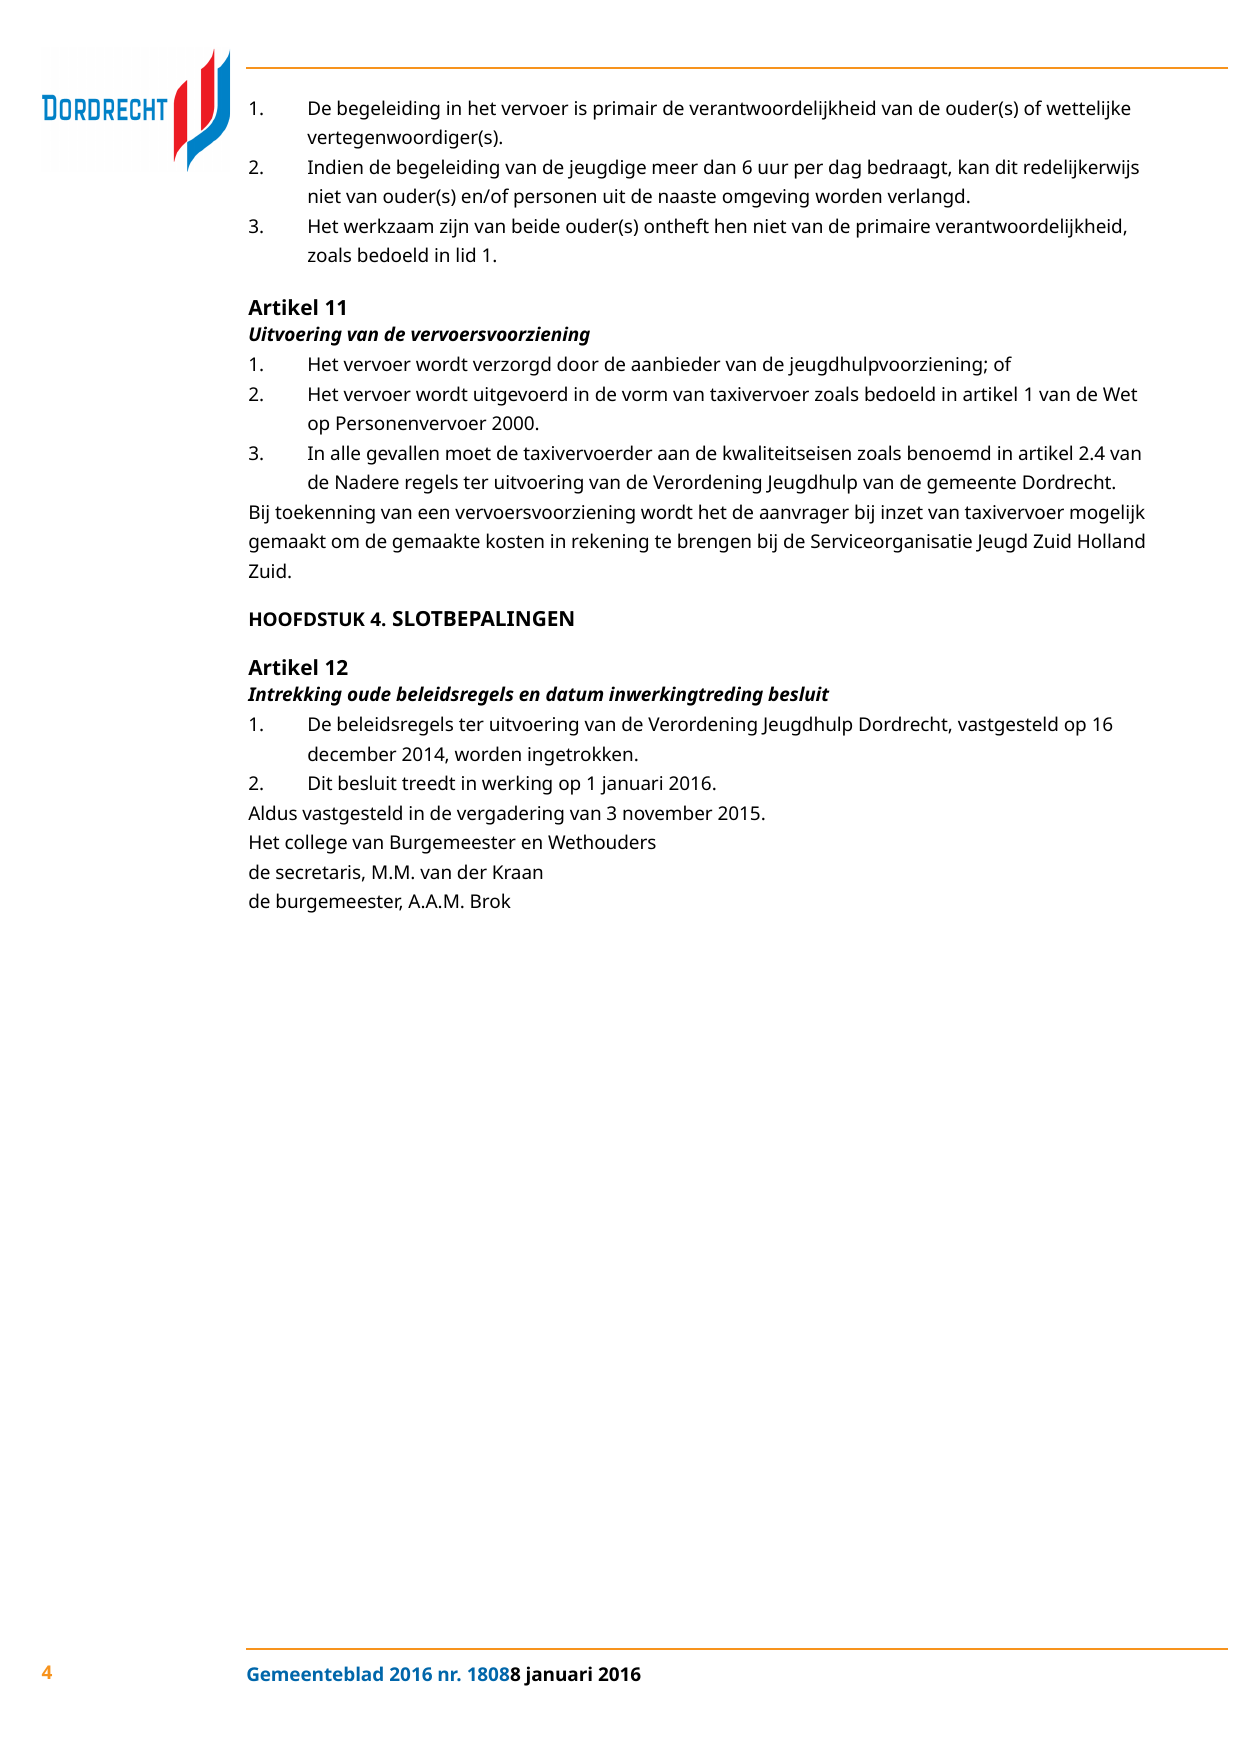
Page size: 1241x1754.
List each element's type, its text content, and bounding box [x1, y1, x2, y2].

text Het college van Burgemeester en Wethouders [248, 829, 1152, 855]
list Het vervoer wordt verzorgd door de aanbieder van de jeugdhulpvoorziening; of [248, 351, 1152, 377]
text Uitvoering van de vervoersvoorziening [248, 322, 1152, 347]
list Het vervoer wordt uitgevoerd in de vorm van taxivervoer zoals bedoeld in artikel 1 van de Wet op Personenvervoer 2000. [248, 381, 1152, 436]
text Bij toekenning van een vervoersvoorziening wordt het de aanvrager bij inzet van taxivervoer mogelijk gemaakt om de gemaakte kosten in rekening te brengen bij de Serviceorganisatie Jeugd Zuid Holland Zuid. [248, 499, 1152, 584]
text de burgemeester, A.A.M. Brok [248, 889, 1152, 914]
text Aldus vastgesteld in de vergadering van 3 november 2015. [248, 800, 1152, 826]
list Het werkzaam zijn van beide ouder(s) ontheft hen niet van de primaire verantwoordelijkheid, zoals bedoeld in lid 1. [248, 213, 1152, 268]
list In alle gevallen moet de taxivervoerder aan de kwaliteitseisen zoals benoemd in artikel 2.4 van de Nadere regels ter uitvoering van de Verordening Jeugdhulp van de gemeente Dordrecht. [248, 440, 1152, 495]
text de secretaris, M.M. van der Kraan [248, 859, 1152, 885]
list De begeleiding in het vervoer is primair de verantwoordelijkheid van de ouder(s) of wettelijke vertegenwoordiger(s). [248, 95, 1152, 150]
text Artikel 12 [248, 653, 1152, 682]
list De beleidsregels ter uitvoering van de Verordening Jeugdhulp Dordrecht, vastgesteld op 16 december 2014, worden ingetrokken. [248, 711, 1152, 766]
text Artikel 11 [248, 293, 1152, 322]
text HOOFDSTUK 4. SLOTBEPALINGEN [248, 604, 1152, 632]
picture [41, 47, 231, 172]
text Intrekking oude beleidsregels en datum inwerkingtreding besluit [248, 682, 1152, 707]
list Indien de begeleiding van de jeugdige meer dan 6 uur per dag bedraagt, kan dit redelijkerwijs niet van ouder(s) en/of personen uit de naaste omgeving worden verlangd. [248, 154, 1152, 209]
list Dit besluit treedt in werking op 1 januari 2016. [248, 770, 1152, 796]
